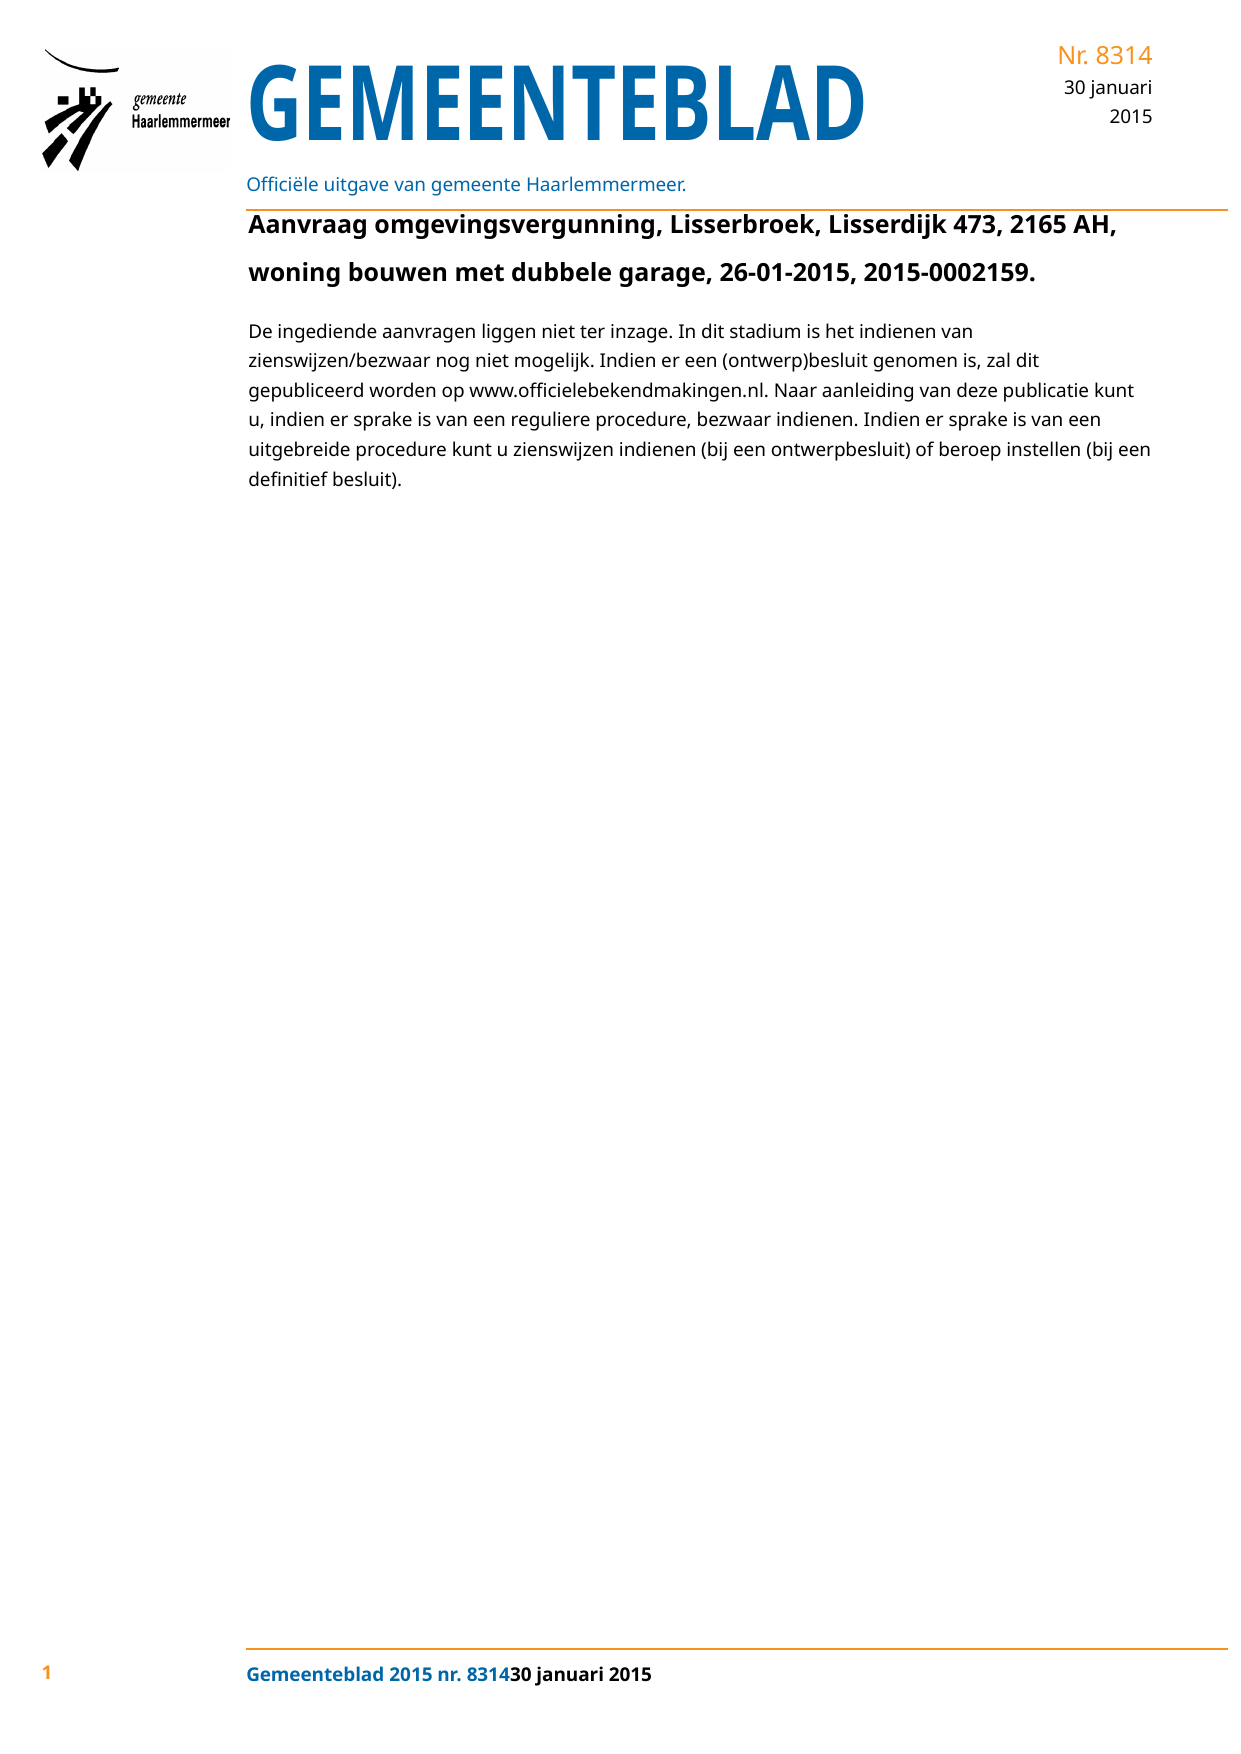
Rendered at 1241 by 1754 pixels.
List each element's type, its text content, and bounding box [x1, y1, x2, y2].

picture [41, 47, 231, 172]
text Aanvraag omgevingsvergunning, Lisserbroek, Lisserdijk 473, 2165 AH, woning bouwen met dubbele garage, 26-01-2015, 2015-0002159. [248, 211, 1152, 288]
text De ingediende aanvragen liggen niet ter inzage. In dit stadium is het indienen van zienswijzen/bezwaar nog niet mogelijk. Indien er een (ontwerp)besluit genomen is, zal dit gepubliceerd worden op www.officielebekendmakingen.nl. Naar aanleiding van deze publicatie kunt u, indien er sprake is van een reguliere procedure, bezwaar indienen. Indien er sprake is van een uitgebreide procedure kunt u zienswijzen indienen (bij een ontwerpbesluit) of beroep instellen (bij een definitief besluit). [248, 318, 1152, 492]
